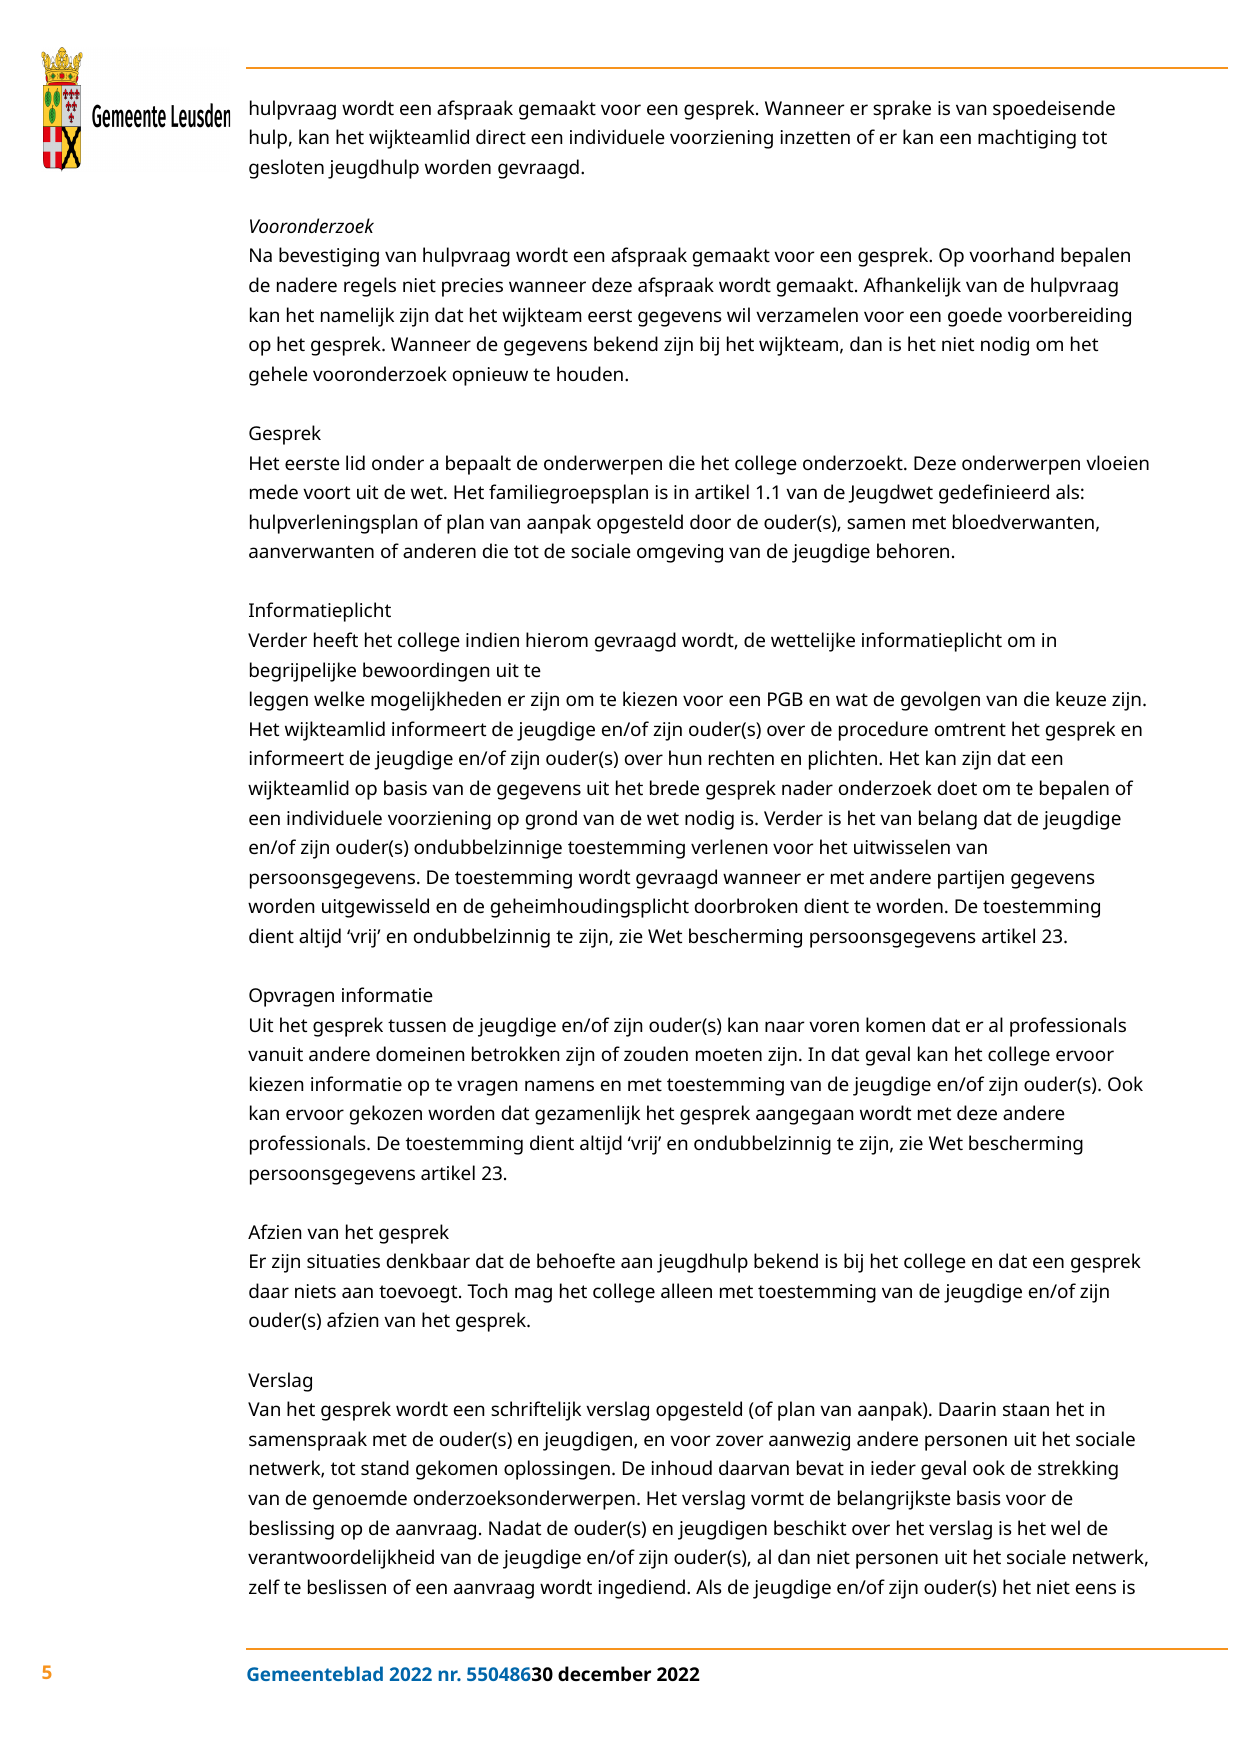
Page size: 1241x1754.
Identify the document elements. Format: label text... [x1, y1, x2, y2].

text Opvragen informatie [248, 982, 1152, 1008]
text Vooronderzoek [248, 213, 1152, 239]
text Verslag [248, 1367, 1152, 1393]
text Er zijn situaties denkbaar dat de behoefte aan jeugdhulp bekend is bij het college en dat een gesprek daar niets aan toevoegt. Toch mag het college alleen met toestemming van de jeugdige en/of zijn ouder(s) afzien van het gesprek. [248, 1248, 1152, 1333]
picture [41, 47, 231, 172]
text Afzien van het gesprek [248, 1219, 1152, 1245]
text Informatieplicht [248, 598, 1152, 623]
text Na bevestiging van hulpvraag wordt een afspraak gemaakt voor een gesprek. Op voorhand bepalen de nadere regels niet precies wanneer deze afspraak wordt gemaakt. Afhankelijk van de hulpvraag kan het namelijk zijn dat het wijkteam eerst gegevens wil verzamelen voor een goede voorbereiding op het gesprek. Wanneer de gegevens bekend zijn bij het wijkteam, dan is het niet nodig om het gehele vooronderzoek opnieuw te houden. [248, 243, 1152, 387]
text Gesprek [248, 420, 1152, 446]
text Verder heeft het college indien hierom gevraagd wordt, de wettelijke informatieplicht om in begrijpelijke bewoordingen uit te leggen welke mogelijkheden er zijn om te kiezen voor een PGB en wat de gevolgen van die keuze zijn. Het wijkteamlid informeert de jeugdige en/of zijn ouder(s) over de procedure omtrent het gesprek en informeert de jeugdige en/of zijn ouder(s) over hun rechten en plichten. Het kan zijn dat een wijkteamlid op basis van de gegevens uit het brede gesprek nader onderzoek doet om te bepalen of een individuele voorziening op grond van de wet nodig is. Verder is het van belang dat de jeugdige en/of zijn ouder(s) ondubbelzinnige toestemming verlenen voor het uitwisselen van persoonsgegevens. De toestemming wordt gevraagd wanneer er met andere partijen gegevens worden uitgewisseld en de geheimhoudingsplicht doorbroken dient te worden. De toestemming dient altijd ‘vrij’ en ondubbelzinnig te zijn, zie Wet bescherming persoonsgegevens artikel 23. [248, 627, 1152, 949]
text Van het gesprek wordt een schriftelijk verslag opgesteld (of plan van aanpak). Daarin staan het in samenspraak met de ouder(s) en jeugdigen, en voor zover aanwezig andere personen uit het sociale netwerk, tot stand gekomen oplossingen. De inhoud daarvan bevat in ieder geval ook de strekking van de genoemde onderzoeksonderwerpen. Het verslag vormt de belangrijkste basis voor de beslissing op de aanvraag. Nadat de ouder(s) en jeugdigen beschikt over het verslag is het wel de verantwoordelijkheid van de jeugdige en/of zijn ouder(s), al dan niet personen uit het sociale netwerk, zelf te beslissen of een aanvraag wordt ingediend. Als de jeugdige en/of zijn ouder(s) het niet eens is [248, 1396, 1152, 1600]
text Uit het gesprek tussen de jeugdige en/of zijn ouder(s) kan naar voren komen dat er al professionals vanuit andere domeinen betrokken zijn of zouden moeten zijn. In dat geval kan het college ervoor kiezen informatie op te vragen namens en met toestemming van de jeugdige en/of zijn ouder(s). Ook kan ervoor gekozen worden dat gezamenlijk het gesprek aangegaan wordt met deze andere professionals. De toestemming dient altijd ‘vrij’ en ondubbelzinnig te zijn, zie Wet bescherming persoonsgegevens artikel 23. [248, 1012, 1152, 1186]
text Het eerste lid onder a bepaalt de onderwerpen die het college onderzoekt. Deze onderwerpen vloeien mede voort uit de wet. Het familiegroepsplan is in artikel 1.1 van de Jeugdwet gedefinieerd als: hulpverleningsplan of plan van aanpak opgesteld door de ouder(s), samen met bloedverwanten, aanverwanten of anderen die tot de sociale omgeving van de jeugdige behoren. [248, 450, 1152, 564]
text hulpvraag wordt een afspraak gemaakt voor een gesprek. Wanneer er sprake is van spoedeisende hulp, kan het wijkteamlid direct een individuele voorziening inzetten of er kan een machtiging tot gesloten jeugdhulp worden gevraagd. [248, 95, 1152, 180]
